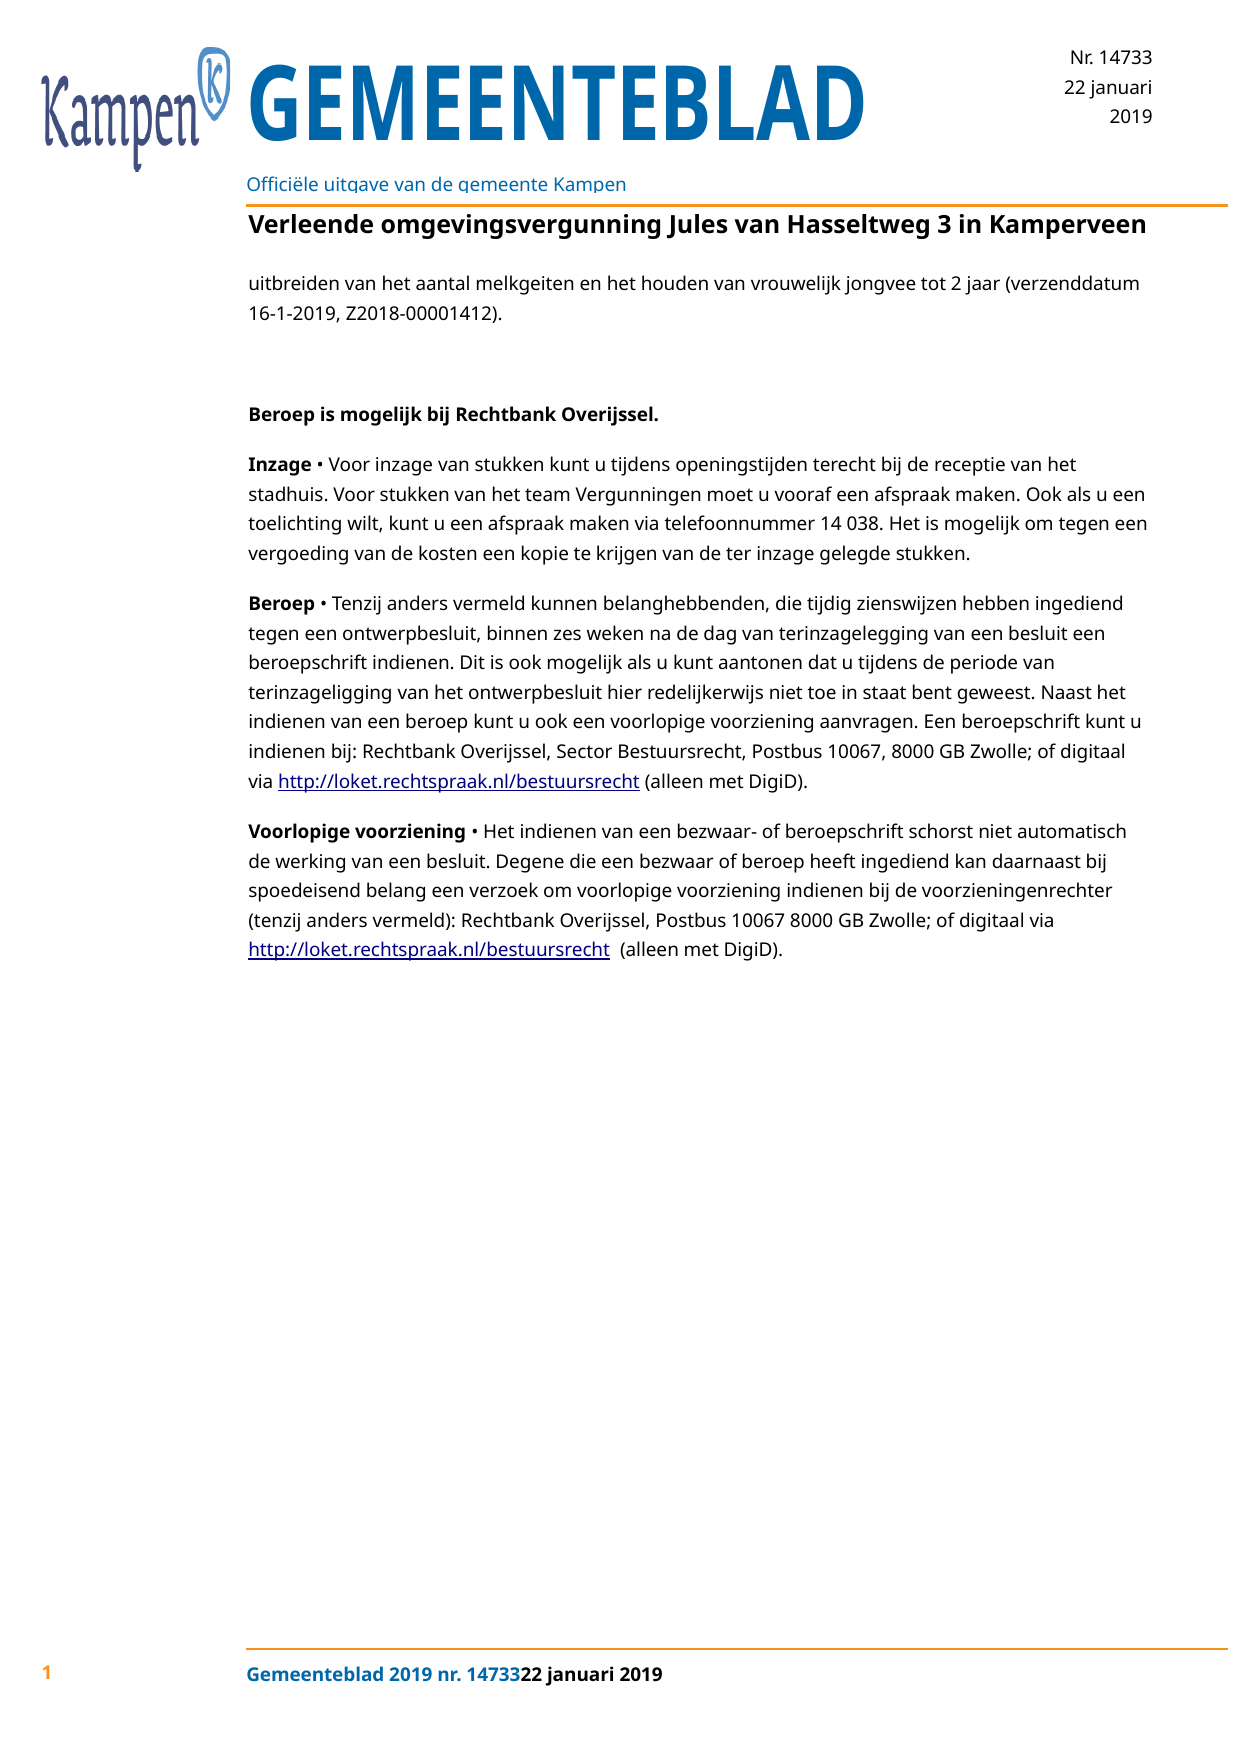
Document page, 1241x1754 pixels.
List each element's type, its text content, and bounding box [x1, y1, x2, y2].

text Inzage • Voor inzage van stukken kunt u tijdens openingstijden terecht bij de receptie van het stadhuis. Voor stukken van het team Vergunningen moet u vooraf een afspraak maken. Ook als u een toelichting wilt, kunt u een afspraak maken via telefoonnummer 14 038. Het is mogelijk om tegen een vergoeding van de kosten een kopie te krijgen van de ter inzage gelegde stukken. [248, 451, 1152, 566]
picture [41, 47, 231, 172]
text uitbreiden van het aantal melkgeiten en het houden van vrouwelijk jongvee tot 2 jaar (verzenddatum 16-1-2019, Z2018-00001412). [248, 270, 1152, 326]
text Verleende omgevingsvergunning Jules van Hasseltweg 3 in Kamperveen [248, 207, 1152, 241]
text Voorlopige voorziening • Het indienen van een bezwaar- of beroepschrift schorst niet automatisch de werking van een besluit. Degene die een bezwaar of beroep heeft ingediend kan daarnaast bij spoedeisend belang een verzoek om voorlopige voorziening indienen bij de voorzieningenrechter (tenzij anders vermeld): Rechtbank Overijssel, Postbus 10067 8000 GB Zwolle; of digitaal via http://loket.rechtspraak.nl/bestuursrecht (alleen met DigiD). [248, 818, 1152, 962]
text Beroep is mogelijk bij Rechtbank Overijssel. [248, 401, 1152, 426]
text Beroep • Tenzij anders vermeld kunnen belanghebbenden, die tijdig zienswijzen hebben ingediend tegen een ontwerpbesluit, binnen zes weken na de dag van terinzagelegging van een besluit een beroepschrift indienen. Dit is ook mogelijk als u kunt aantonen dat u tijdens de periode van terinzageligging van het ontwerpbesluit hier redelijkerwijs niet toe in staat bent geweest. Naast het indienen van een beroep kunt u ook een voorlopige voorziening aanvragen. Een beroepschrift kunt u indienen bij: Rechtbank Overijssel, Sector Bestuursrecht, Postbus 10067, 8000 GB Zwolle; of digitaal via http://loket.rechtspraak.nl/bestuursrecht (alleen met DigiD). [248, 590, 1152, 793]
